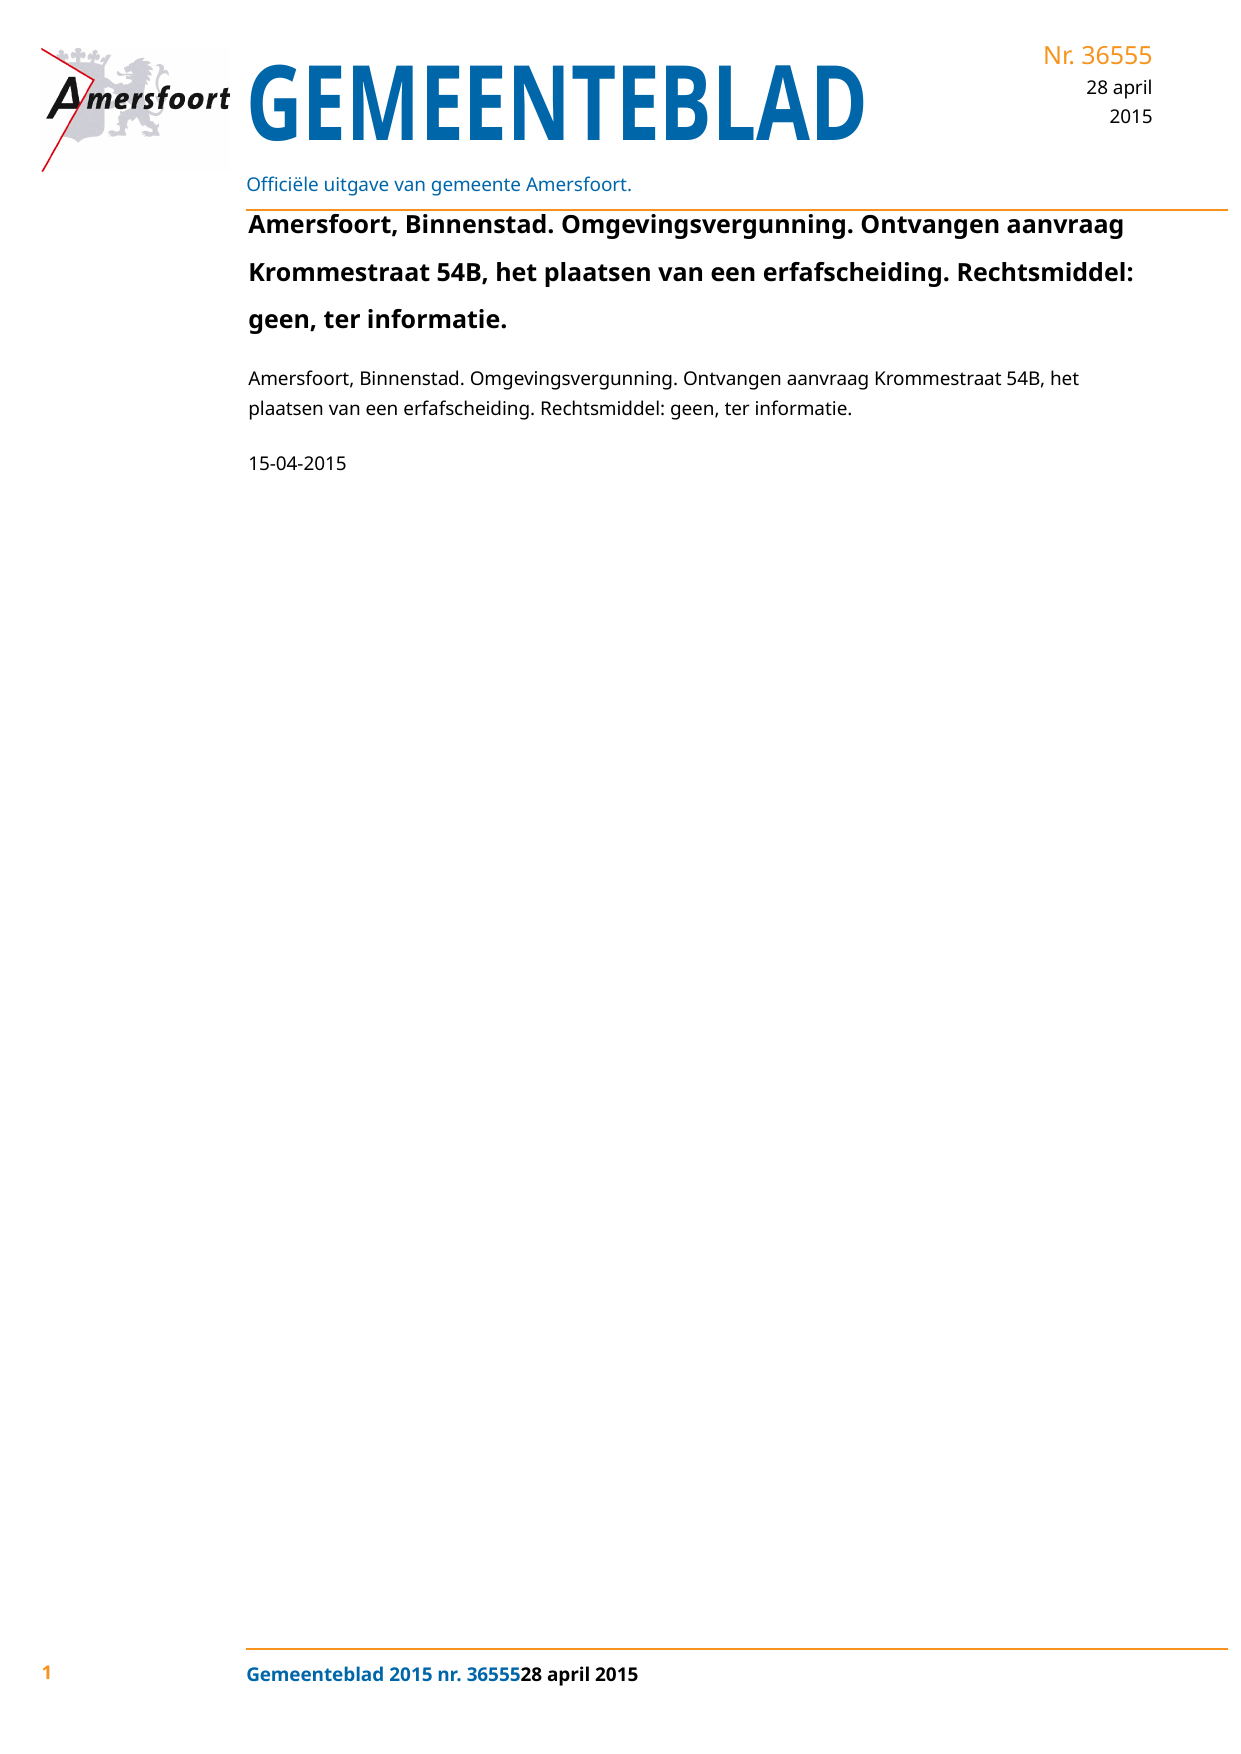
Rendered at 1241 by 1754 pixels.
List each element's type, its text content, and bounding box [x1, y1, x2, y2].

text Amersfoort, Binnenstad. Omgevingsvergunning. Ontvangen aanvraag Krommestraat 54B, het plaatsen van een erfafscheiding. Rechtsmiddel: geen, ter informatie. [248, 211, 1152, 336]
picture [41, 47, 231, 172]
text Amersfoort, Binnenstad. Omgevingsvergunning. Ontvangen aanvraag Krommestraat 54B, het plaatsen van een erfafscheiding. Rechtsmiddel: geen, ter informatie. [248, 366, 1152, 421]
text 15-04-2015 [248, 450, 1152, 476]
